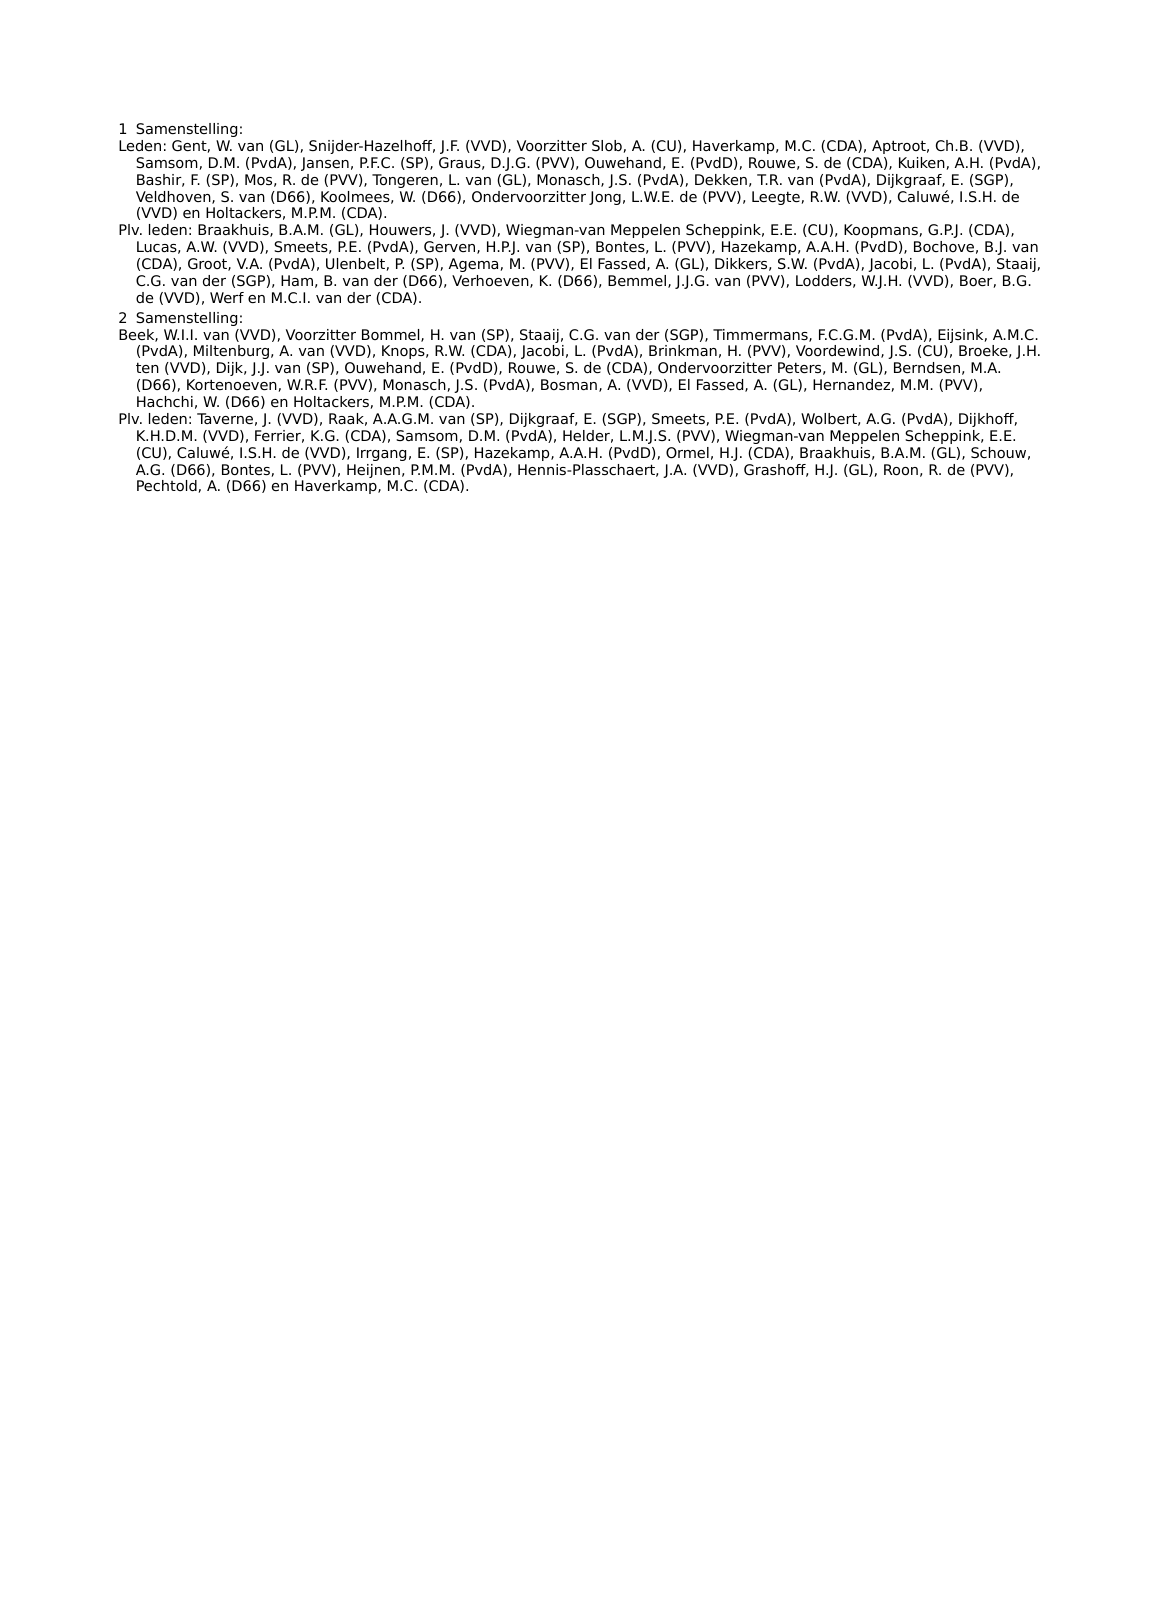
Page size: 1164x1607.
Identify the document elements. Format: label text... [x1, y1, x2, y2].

text Leden: Gent, W. van (GL), Snijder-Hazelhoff, J.F. (VVD), Voorzitter Slob, A. (CU), Haverkamp, M.C. (CDA), Aptroot, Ch.B. (VVD), Samsom, D.M. (PvdA), Jansen, P.F.C. (SP), Graus, D.J.G. (PVV), Ouwehand, E. (PvdD), Rouwe, S. de (CDA), Kuiken, A.H. (PvdA), Bashir, F. (SP), Mos, R. de (PVV), Tongeren, L. van (GL), Monasch, J.S. (PvdA), Dekken, T.R. van (PvdA), Dijkgraaf, E. (SGP), Veldhoven, S. van (D66), Koolmees, W. (D66), Ondervoorzitter Jong, L.W.E. de (PVV), Leegte, R.W. (VVD), Caluwé, I.S.H. de (VVD) en Holtackers, M.P.M. (CDA). [118, 138, 1045, 222]
text Plv. leden: Taverne, J. (VVD), Raak, A.A.G.M. van (SP), Dijkgraaf, E. (SGP), Smeets, P.E. (PvdA), Wolbert, A.G. (PvdA), Dijkhoff, K.H.D.M. (VVD), Ferrier, K.G. (CDA), Samsom, D.M. (PvdA), Helder, L.M.J.S. (PVV), Wiegman-van Meppelen Scheppink, E.E. (CU), Caluwé, I.S.H. de (VVD), Irrgang, E. (SP), Hazekamp, A.A.H. (PvdD), Ormel, H.J. (CDA), Braakhuis, B.A.M. (GL), Schouw, A.G. (D66), Bontes, L. (PVV), Heijnen, P.M.M. (PvdA), Hennis-Plasschaert, J.A. (VVD), Grashoff, H.J. (GL), Roon, R. de (PVV), Pechtold, A. (D66) en Haverkamp, M.C. (CDA). [118, 411, 1045, 495]
text Beek, W.I.I. van (VVD), Voorzitter Bommel, H. van (SP), Staaij, C.G. van der (SGP), Timmermans, F.C.G.M. (PvdA), Eijsink, A.M.C. (PvdA), Miltenburg, A. van (VVD), Knops, R.W. (CDA), Jacobi, L. (PvdA), Brinkman, H. (PVV), Voordewind, J.S. (CU), Broeke, J.H. ten (VVD), Dijk, J.J. van (SP), Ouwehand, E. (PvdD), Rouwe, S. de (CDA), Ondervoorzitter Peters, M. (GL), Berndsen, M.A. (D66), Kortenoeven, W.R.F. (PVV), Monasch, J.S. (PvdA), Bosman, A. (VVD), El Fassed, A. (GL), Hernandez, M.M. (PVV), Hachchi, W. (D66) en Holtackers, M.P.M. (CDA). [118, 326, 1045, 411]
text Plv. leden: Braakhuis, B.A.M. (GL), Houwers, J. (VVD), Wiegman-van Meppelen Scheppink, E.E. (CU), Koopmans, G.P.J. (CDA), Lucas, A.W. (VVD), Smeets, P.E. (PvdA), Gerven, H.P.J. van (SP), Bontes, L. (PVV), Hazekamp, A.A.H. (PvdD), Bochove, B.J. van (CDA), Groot, V.A. (PvdA), Ulenbelt, P. (SP), Agema, M. (PVV), El Fassed, A. (GL), Dikkers, S.W. (PvdA), Jacobi, L. (PvdA), Staaij, C.G. van der (SGP), Ham, B. van der (D66), Verhoeven, K. (D66), Bemmel, J.J.G. van (PVV), Lodders, W.J.H. (VVD), Boer, B.G. de (VVD), Werf en M.C.I. van der (CDA). [118, 222, 1045, 307]
text Samenstelling: [118, 121, 1045, 138]
text Samenstelling: [118, 309, 1045, 326]
